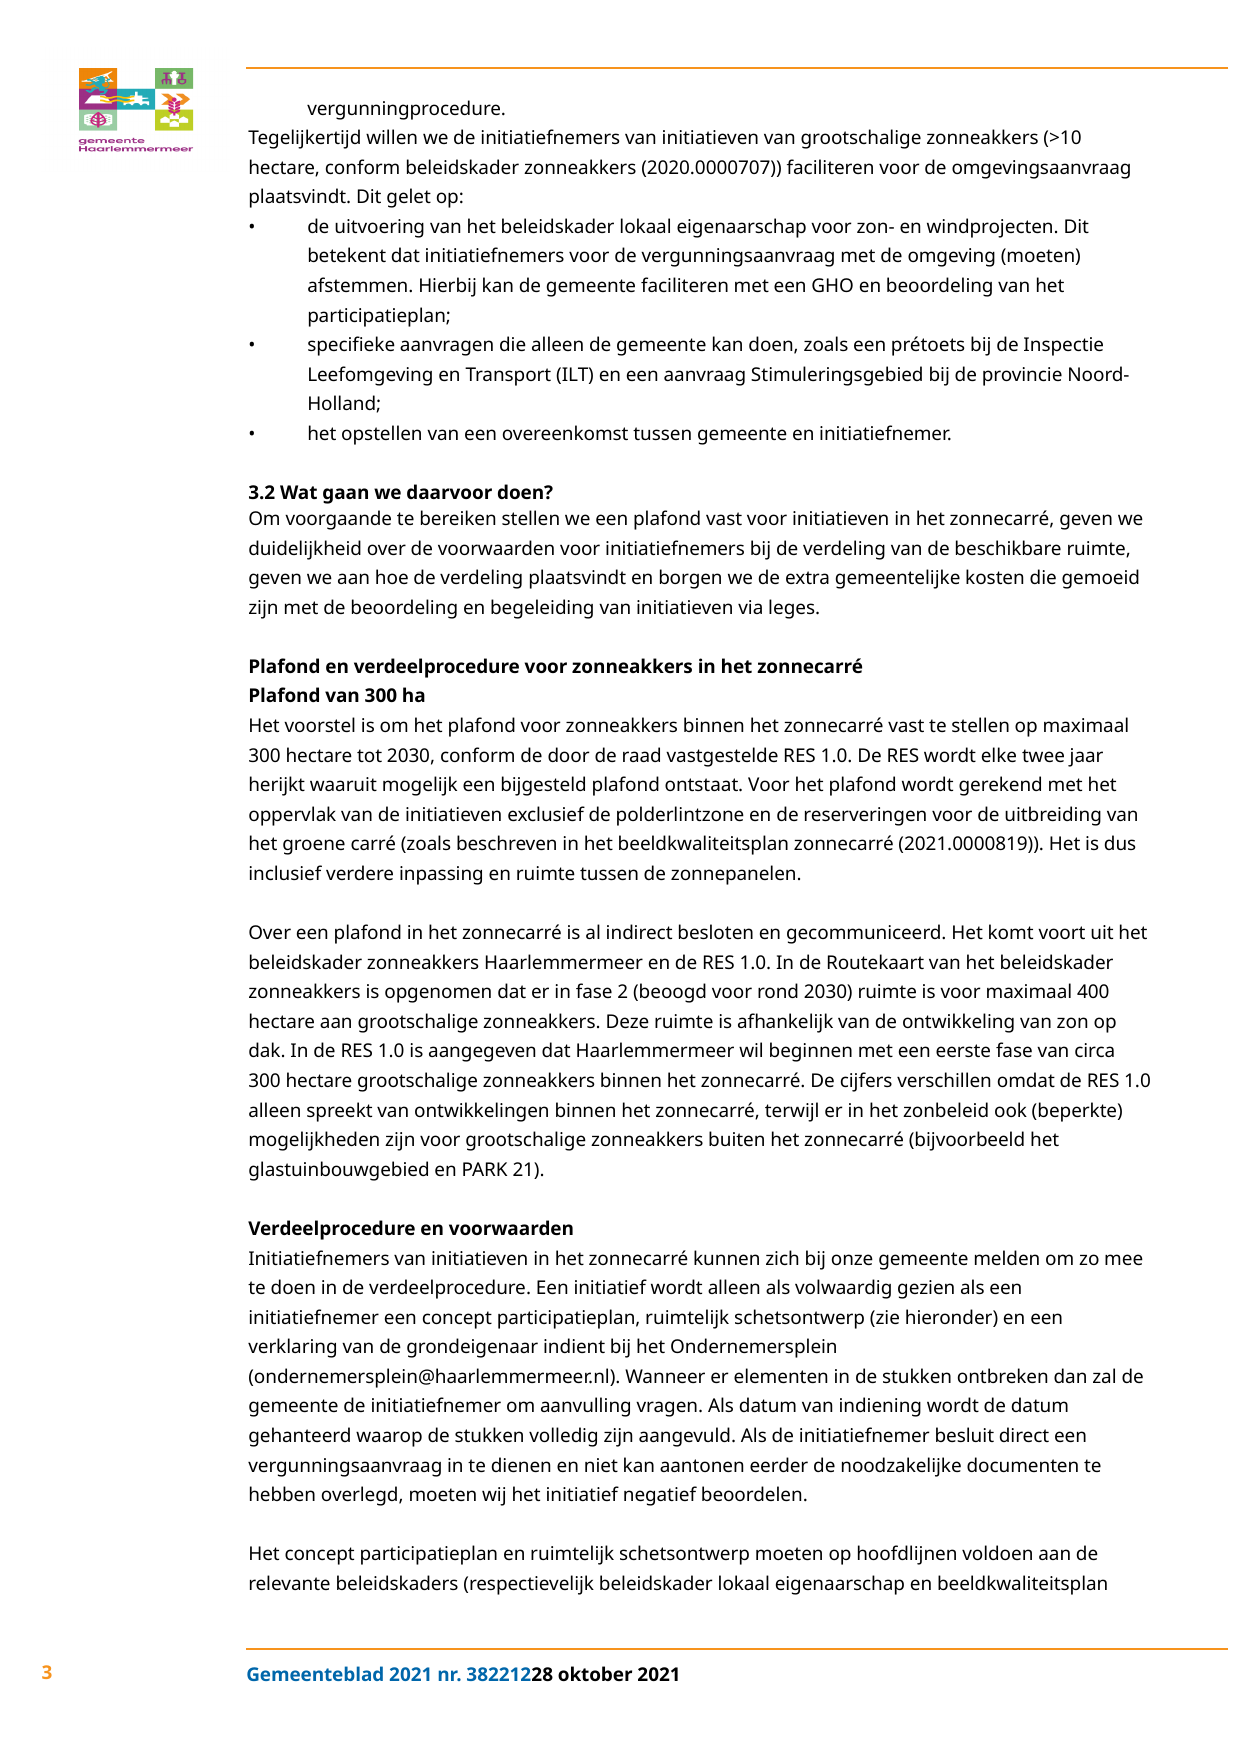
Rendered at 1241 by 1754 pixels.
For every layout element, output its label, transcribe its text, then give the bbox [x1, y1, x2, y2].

text Tegelijkertijd willen we de initiatiefnemers van initiatieven van grootschalige zonneakkers (>10 hectare, conform beleidskader zonneakkers (2020.0000707)) faciliteren voor de omgevingsaanvraag plaatsvindt. Dit gelet op: [248, 124, 1152, 209]
text Over een plafond in het zonnecarré is al indirect besloten en gecommuniceerd. Het komt voort uit het beleidskader zonneakkers Haarlemmermeer en de RES 1.0. In de Routekaart van het beleidskader zonneakkers is opgenomen dat er in fase 2 (beoogd voor rond 2030) ruimte is voor maximaal 400 hectare aan grootschalige zonneakkers. Deze ruimte is afhankelijk van de ontwikkeling van zon op dak. In de RES 1.0 is aangegeven dat Haarlemmermeer wil beginnen met een eerste fase van circa 300 hectare grootschalige zonneakkers binnen het zonnecarré. De cijfers verschillen omdat de RES 1.0 alleen spreekt van ontwikkelingen binnen het zonnecarré, terwijl er in het zonbeleid ook (beperkte) mogelijkheden zijn voor grootschalige zonneakkers buiten het zonnecarré (bijvoorbeeld het glastuinbouwgebied en PARK 21). [248, 919, 1152, 1182]
text Plafond en verdeelprocedure voor zonneakkers in het zonnecarré [248, 653, 1152, 679]
list specifieke aanvragen die alleen de gemeente kan doen, zoals een prétoets bij de Inspectie Leefomgeving en Transport (ILT) en een aanvraag Stimuleringsgebied bij de provincie Noord-Holland; [248, 331, 1152, 416]
text Verdeelprocedure en voorwaarden [248, 1215, 1152, 1241]
list vergunningprocedure. [248, 95, 1152, 121]
text Het voorstel is om het plafond voor zonneakkers binnen het zonnecarré vast te stellen op maximaal 300 hectare tot 2030, conform de door de raad vastgestelde RES 1.0. De RES wordt elke twee jaar herijkt waaruit mogelijk een bijgesteld plafond ontstaat. Voor het plafond wordt gerekend met het oppervlak van de initiatieven exclusief de polderlintzone en de reserveringen voor de uitbreiding van het groene carré (zoals beschreven in het beeldkwaliteitsplan zonnecarré (2021.0000819)). Het is dus inclusief verdere inpassing en ruimte tussen de zonnepanelen. [248, 712, 1152, 886]
text Om voorgaande te bereiken stellen we een plafond vast voor initiatieven in het zonnecarré, geven we duidelijkheid over de voorwaarden voor initiatiefnemers bij de verdeling van de beschikbare ruimte, geven we aan hoe de verdeling plaatsvindt en borgen we de extra gemeentelijke kosten die gemoeid zijn met de beoordeling en begeleiding van initiatieven via leges. [248, 505, 1152, 619]
list het opstellen van een overeenkomst tussen gemeente en initiatiefnemer. [248, 420, 1152, 446]
text Het concept participatieplan en ruimtelijk schetsontwerp moeten op hoofdlijnen voldoen aan de relevante beleidskaders (respectievelijk beleidskader lokaal eigenaarschap en beeldkwaliteitsplan [248, 1541, 1152, 1596]
list de uitvoering van het beleidskader lokaal eigenaarschap voor zon- en windprojecten. Dit betekent dat initiatiefnemers voor de vergunningsaanvraag met de omgeving (moeten) afstemmen. Hierbij kan de gemeente faciliteren met een GHO en beoordeling van het participatieplan; [248, 213, 1152, 328]
text Plafond van 300 ha [248, 683, 1152, 708]
text Initiatiefnemers van initiatieven in het zonnecarré kunnen zich bij onze gemeente melden om zo mee te doen in de verdeelprocedure. Een initiatief wordt alleen als volwaardig gezien als een initiatiefnemer een concept participatieplan, ruimtelijk schetsontwerp (zie hieronder) en een verklaring van de grondeigenaar indient bij het Ondernemersplein (ondernemersplein@haarlemmermeer.nl). Wanneer er elementen in de stukken ontbreken dan zal de gemeente de initiatiefnemer om aanvulling vragen. Als datum van indiening wordt de datum gehanteerd waarop de stukken volledig zijn aangevuld. Als de initiatiefnemer besluit direct een vergunningsaanvraag in te dienen en niet kan aantonen eerder de noodzakelijke documenten te hebben overlegd, moeten wij het initiatief negatief beoordelen. [248, 1245, 1152, 1507]
picture [41, 47, 231, 172]
text 3.2 Wat gaan we daarvoor doen? [248, 479, 1152, 505]
